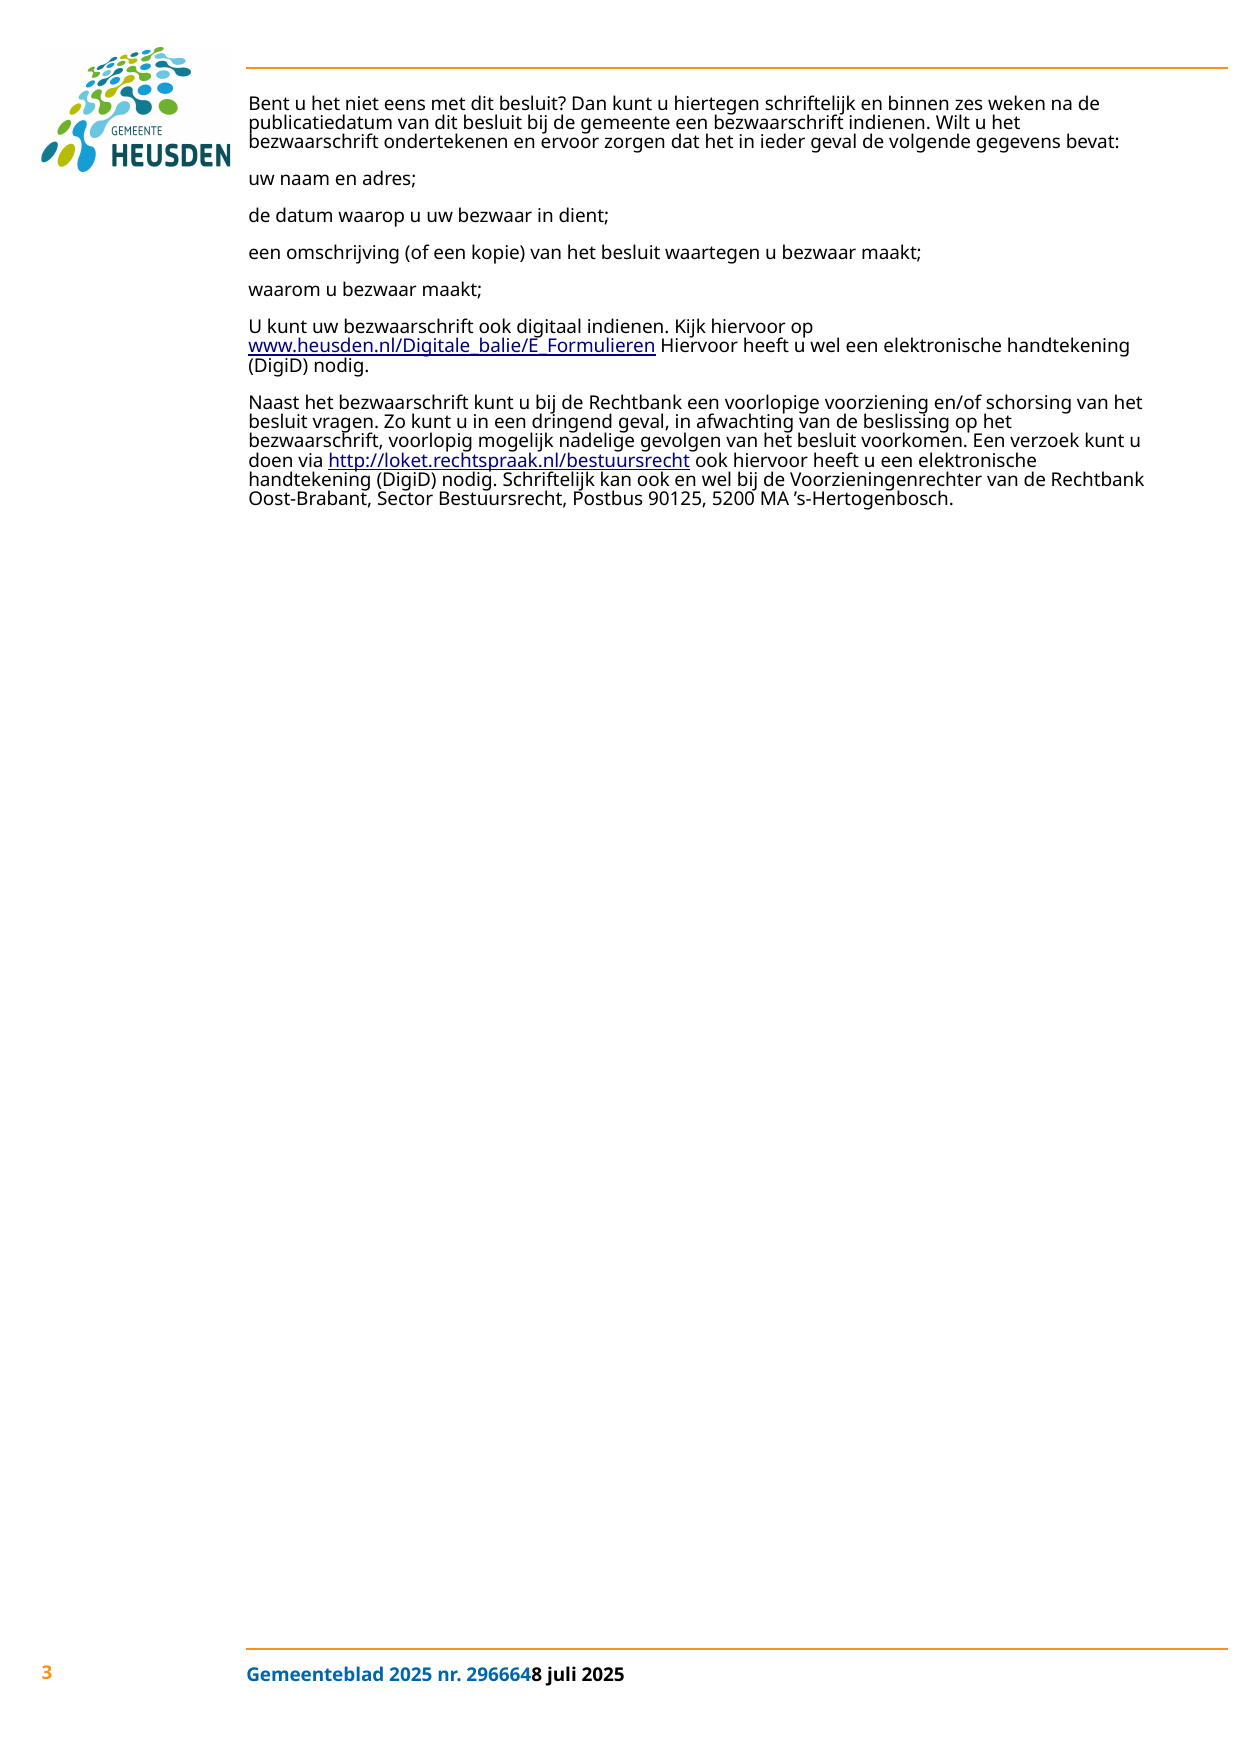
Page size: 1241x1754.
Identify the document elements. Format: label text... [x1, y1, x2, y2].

text waarom u bezwaar maakt; [248, 281, 1152, 301]
text Naast het bezwaarschrift kunt u bij de Rechtbank een voorlopige voorziening en/of schorsing van het besluit vragen. Zo kunt u in een dringend geval, in afwachting van de beslissing op het bezwaarschrift, voorlopig mogelijk nadelige gevolgen van het besluit voorkomen. Een verzoek kunt u doen via http://loket.rechtspraak.nl/bestuursrecht ook hiervoor heeft u een elektronische handtekening (DigiD) nodig. Schriftelijk kan ook en wel bij de Voorzieningenrechter van de Rechtbank Oost-Brabant, Sector Bestuursrecht, Postbus 90125, 5200 MA ’s-Hertogenbosch. [248, 394, 1152, 509]
text Bent u het niet eens met dit besluit? Dan kunt u hiertegen schriftelijk en binnen zes weken na de publicatiedatum van dit besluit bij de gemeente een bezwaarschrift indienen. Wilt u het bezwaarschrift ondertekenen en ervoor zorgen dat het in ieder geval de volgende gegevens bevat: [248, 95, 1152, 153]
text U kunt uw bezwaarschrift ook digitaal indienen. Kijk hiervoor op www.heusden.nl/Digitale_balie/E_Formulieren Hiervoor heeft u wel een elektronische handtekening (DigiD) nodig. [248, 318, 1152, 376]
text een omschrijving (of een kopie) van het besluit waartegen u bezwaar maakt; [248, 244, 1152, 263]
text de datum waarop u uw bezwaar in dient; [248, 207, 1152, 227]
text uw naam en adres; [248, 170, 1152, 189]
picture [41, 47, 231, 172]
